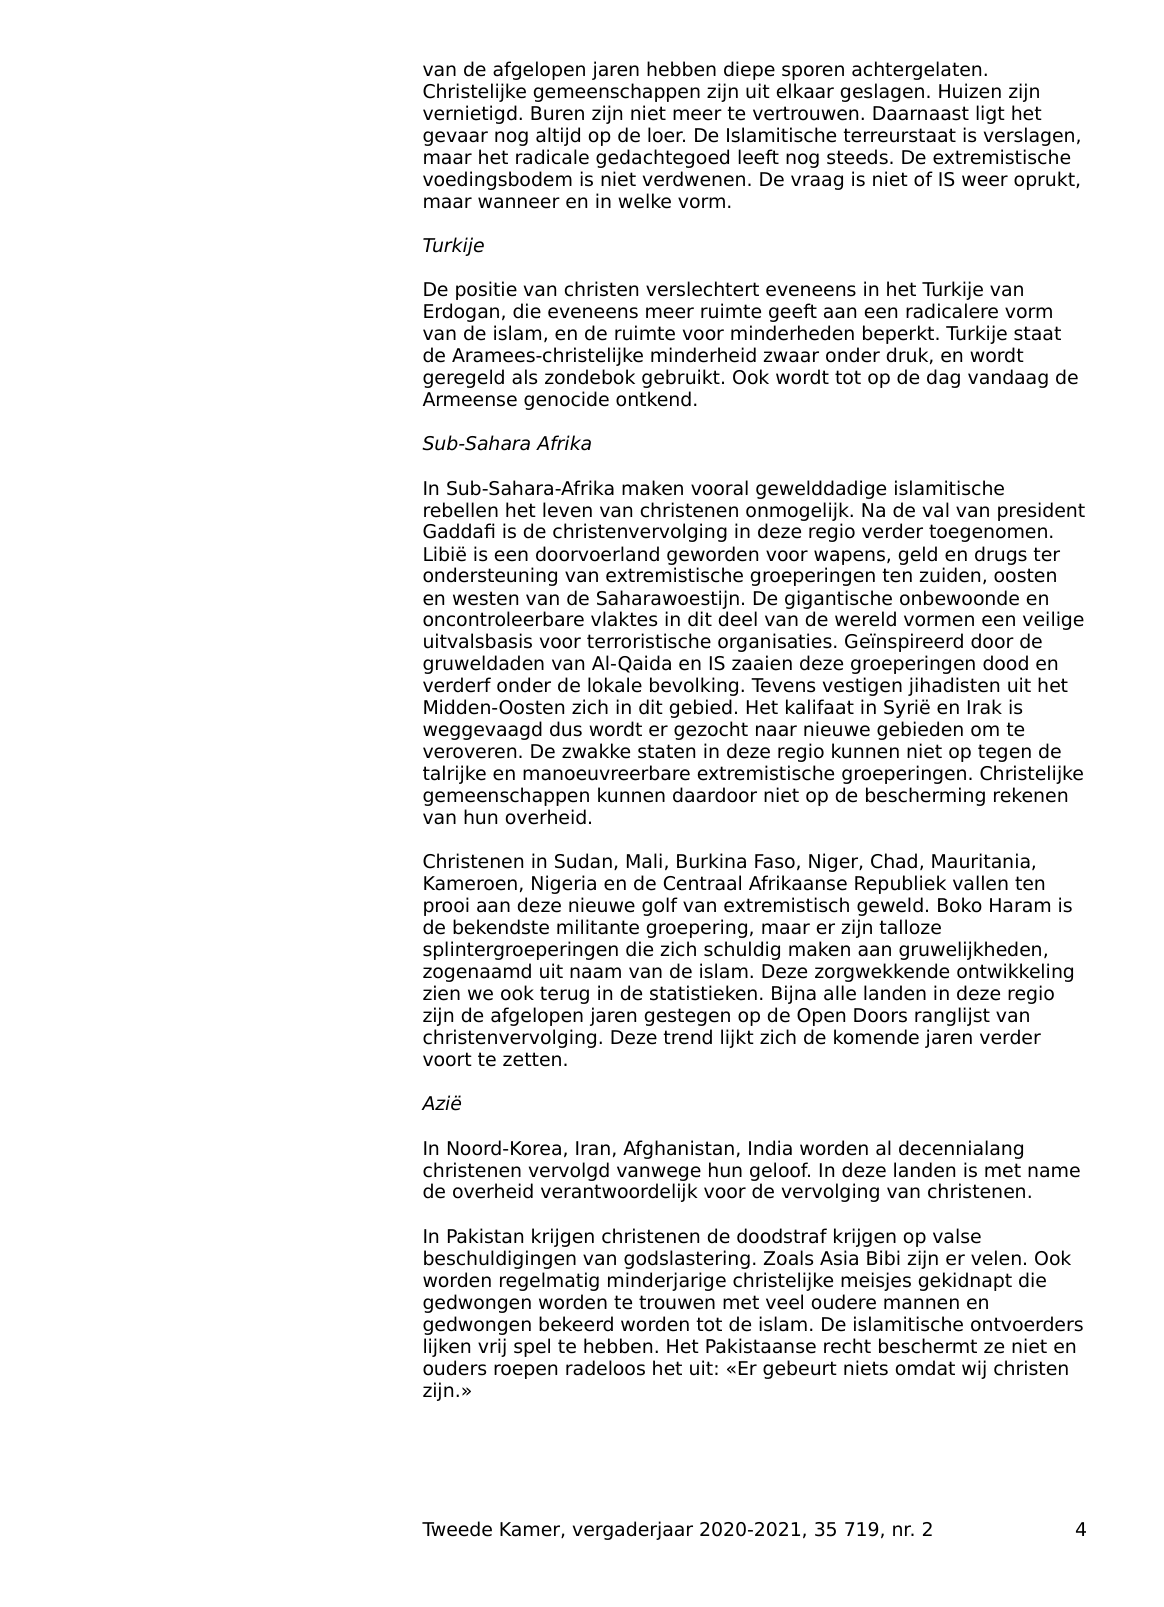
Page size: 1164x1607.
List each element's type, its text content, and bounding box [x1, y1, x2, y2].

subtitle Azië [422, 1093, 1087, 1115]
text Christenen in Sudan, Mali, Burkina Faso, Niger, Chad, Mauritania, Kameroen, Nigeria en de Centraal Afrikaanse Republiek vallen ten prooi aan deze nieuwe golf van extremistisch geweld. Boko Haram is de bekendste militante groepering, maar er zijn talloze splintergroeperingen die zich schuldig maken aan gruwelijkheden, zogenaamd uit naam van de islam. Deze zorgwekkende ontwikkeling zien we ook terug in de statistieken. Bijna alle landen in deze regio zijn de afgelopen jaren gestegen op de Open Doors ranglijst van christenvervolging. Deze trend lijkt zich de komende jaren verder voort te zetten. [422, 851, 1087, 1071]
subtitle Turkije [422, 235, 1087, 257]
text van de afgelopen jaren hebben diepe sporen achtergelaten. Christelijke gemeenschappen zijn uit elkaar geslagen. Huizen zijn vernietigd. Buren zijn niet meer te vertrouwen. Daarnaast ligt het gevaar nog altijd op de loer. De Islamitische terreurstaat is verslagen, maar het radicale gedachtegoed leeft nog steeds. De extremistische voedingsbodem is niet verdwenen. De vraag is niet of IS weer oprukt, maar wanneer en in welke vorm. [422, 59, 1087, 213]
text De positie van christen verslechtert eveneens in het Turkije van Erdogan, die eveneens meer ruimte geeft aan een radicalere vorm van de islam, en de ruimte voor minderheden beperkt. Turkije staat de Aramees-christelijke minderheid zwaar onder druk, en wordt geregeld als zondebok gebruikt. Ook wordt tot op de dag vandaag de Armeense genocide ontkend. [422, 279, 1087, 411]
text In Sub-Sahara-Afrika maken vooral gewelddadige islamitische rebellen het leven van christenen onmogelijk. Na de val van president Gaddafi is de christenvervolging in deze regio verder toegenomen. Libië is een doorvoerland geworden voor wapens, geld en drugs ter ondersteuning van extremistische groeperingen ten zuiden, oosten en westen van de Saharawoestijn. De gigantische onbewoonde en oncontroleerbare vlaktes in dit deel van de wereld vormen een veilige uitvalsbasis voor terroristische organisaties. Geïnspireerd door de gruweldaden van Al-Qaida en IS zaaien deze groeperingen dood en verderf onder de lokale bevolking. Tevens vestigen jihadisten uit het Midden-Oosten zich in dit gebied. Het kalifaat in Syrië en Irak is weggevaagd dus wordt er gezocht naar nieuwe gebieden om te veroveren. De zwakke staten in deze regio kunnen niet op tegen de talrijke en manoeuvreerbare extremistische groeperingen. Christelijke gemeenschappen kunnen daardoor niet op de bescherming rekenen van hun overheid. [422, 477, 1087, 829]
text In Pakistan krijgen christenen de doodstraf krijgen op valse beschuldigingen van godslastering. Zoals Asia Bibi zijn er velen. Ook worden regelmatig minderjarige christelijke meisjes gekidnapt die gedwongen worden te trouwen met veel oudere mannen en gedwongen bekeerd worden tot de islam. De islamitische ontvoerders lijken vrij spel te hebben. Het Pakistaanse recht beschermt ze niet en ouders roepen radeloos het uit: «Er gebeurt niets omdat wij christen zijn.» [422, 1226, 1087, 1401]
subtitle Sub-Sahara Afrika [422, 433, 1087, 455]
text In Noord-Korea, Iran, Afghanistan, India worden al decennialang christenen vervolgd vanwege hun geloof. In deze landen is met name de overheid verantwoordelijk voor de vervolging van christenen. [422, 1137, 1087, 1203]
